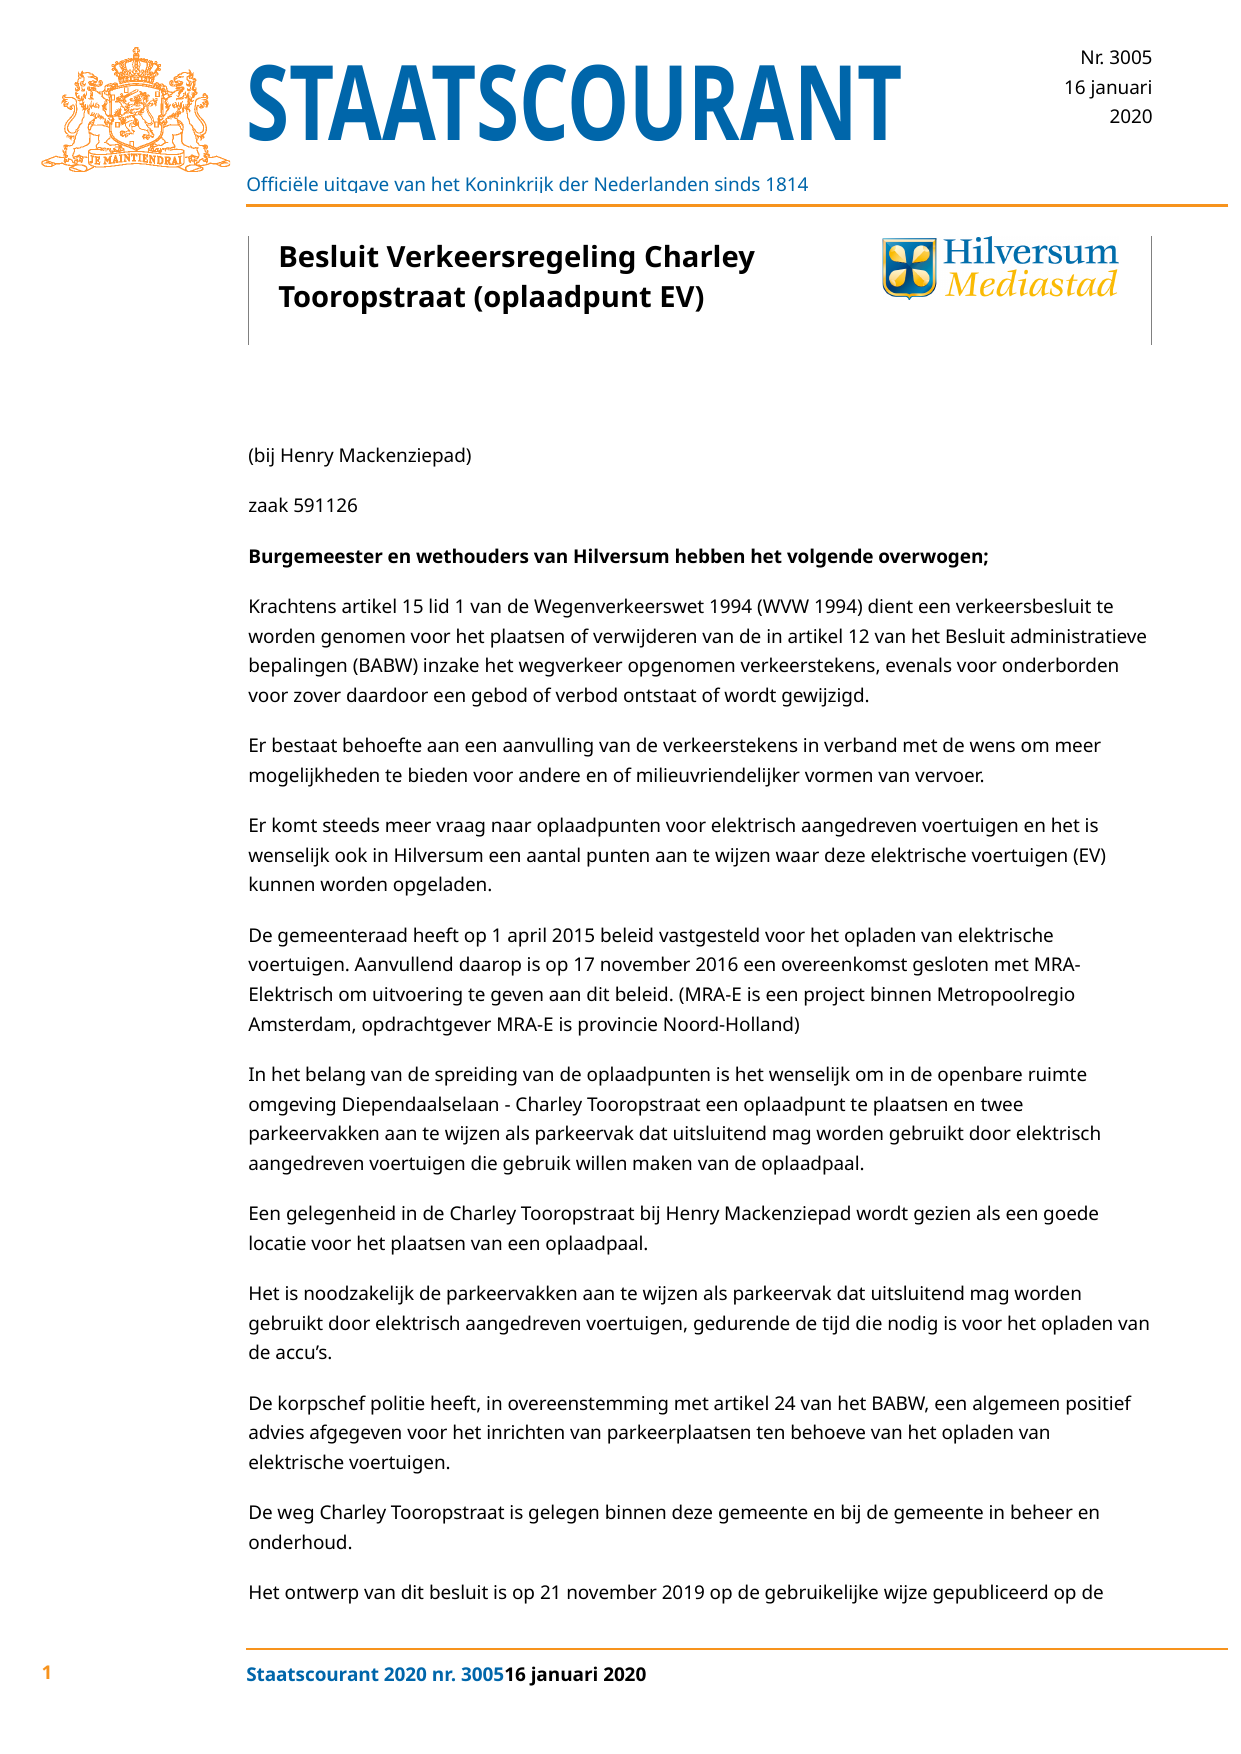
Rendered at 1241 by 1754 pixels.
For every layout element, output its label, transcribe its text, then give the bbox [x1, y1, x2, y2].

table_header [850, 236, 882, 299]
text (bij Henry Mackenziepad) [248, 442, 1152, 468]
text Een gelegenheid in de Charley Tooropstraat bij Henry Mackenziepad wordt gezien als een goede locatie voor het plaatsen van een oplaadpaal. [248, 1200, 1152, 1256]
text Er bestaat behoefte aan een aanvulling van de verkeerstekens in verband met de wens om meer mogelijkheden te bieden voor andere en of milieuvriendelijker vormen van vervoer. [248, 732, 1152, 788]
text De weg Charley Tooropstraat is gelegen binnen deze gemeente en bij de gemeente in beheer en onderhoud. [248, 1499, 1152, 1555]
table_header Besluit Verkeersregeling Charley Tooropstraat (oplaadpunt EV) [249, 236, 850, 345]
picture [41, 47, 231, 172]
text Het ontwerp van dit besluit is op 21 november 2019 op de gebruikelijke wijze gepubliceerd op de [248, 1579, 1152, 1605]
text Het is noodzakelijk de parkeervakken aan te wijzen als parkeervak dat uitsluitend mag worden gebruikt door elektrisch aangedreven voertuigen, gedurende de tijd die nodig is voor het opladen van de accu’s. [248, 1280, 1152, 1365]
text Er komt steeds meer vraag naar oplaadpunten voor elektrisch aangedreven voertuigen en het is wenselijk ook in Hilversum een aantal punten aan te wijzen waar deze elektrische voertuigen (EV) kunnen worden opgeladen. [248, 812, 1152, 897]
text De gemeenteraad heeft op 1 april 2015 beleid vastgesteld voor het opladen van elektrische voertuigen. Aanvullend daarop is op 17 november 2016 een overeenkomst gesloten met MRA-Elektrisch om uitvoering te geven aan dit beleid. (MRA-E is een project binnen Metropoolregio Amsterdam, opdrachtgever MRA-E is provincie Noord-Holland) [248, 922, 1152, 1036]
text In het belang van de spreiding van de oplaadpunten is het wenselijk om in de openbare ruimte omgeving Diependaalselaan - Charley Tooropstraat een oplaadpunt te plaatsen en twee parkeervakken aan te wijzen als parkeervak dat uitsluitend mag worden gebruikt door elektrisch aangedreven voertuigen die gebruik willen maken van de oplaadpaal. [248, 1061, 1152, 1176]
text zaak 591126 [248, 492, 1152, 518]
text Burgemeester en wethouders van Hilversum hebben het volgende overwogen; [248, 543, 1152, 568]
text De korpschef politie heeft, in overeenstemming met artikel 24 van het BABW, een algemeen positief advies afgegeven voor het inrichten van parkeerplaatsen ten behoeve van het opladen van elektrische voertuigen. [248, 1390, 1152, 1475]
picture [882, 236, 1119, 300]
table_header [1119, 236, 1151, 299]
table_header [850, 300, 1151, 345]
text Krachtens artikel 15 lid 1 van de Wegenverkeerswet 1994 (WVW 1994) dient een verkeersbesluit te worden genomen voor het plaatsen of verwijderen van de in artikel 12 van het Besluit administratieve bepalingen (BABW) inzake het wegverkeer opgenomen verkeerstekens, evenals voor onderborden voor zover daardoor een gebod of verbod ontstaat of wordt gewijzigd. [248, 593, 1152, 708]
